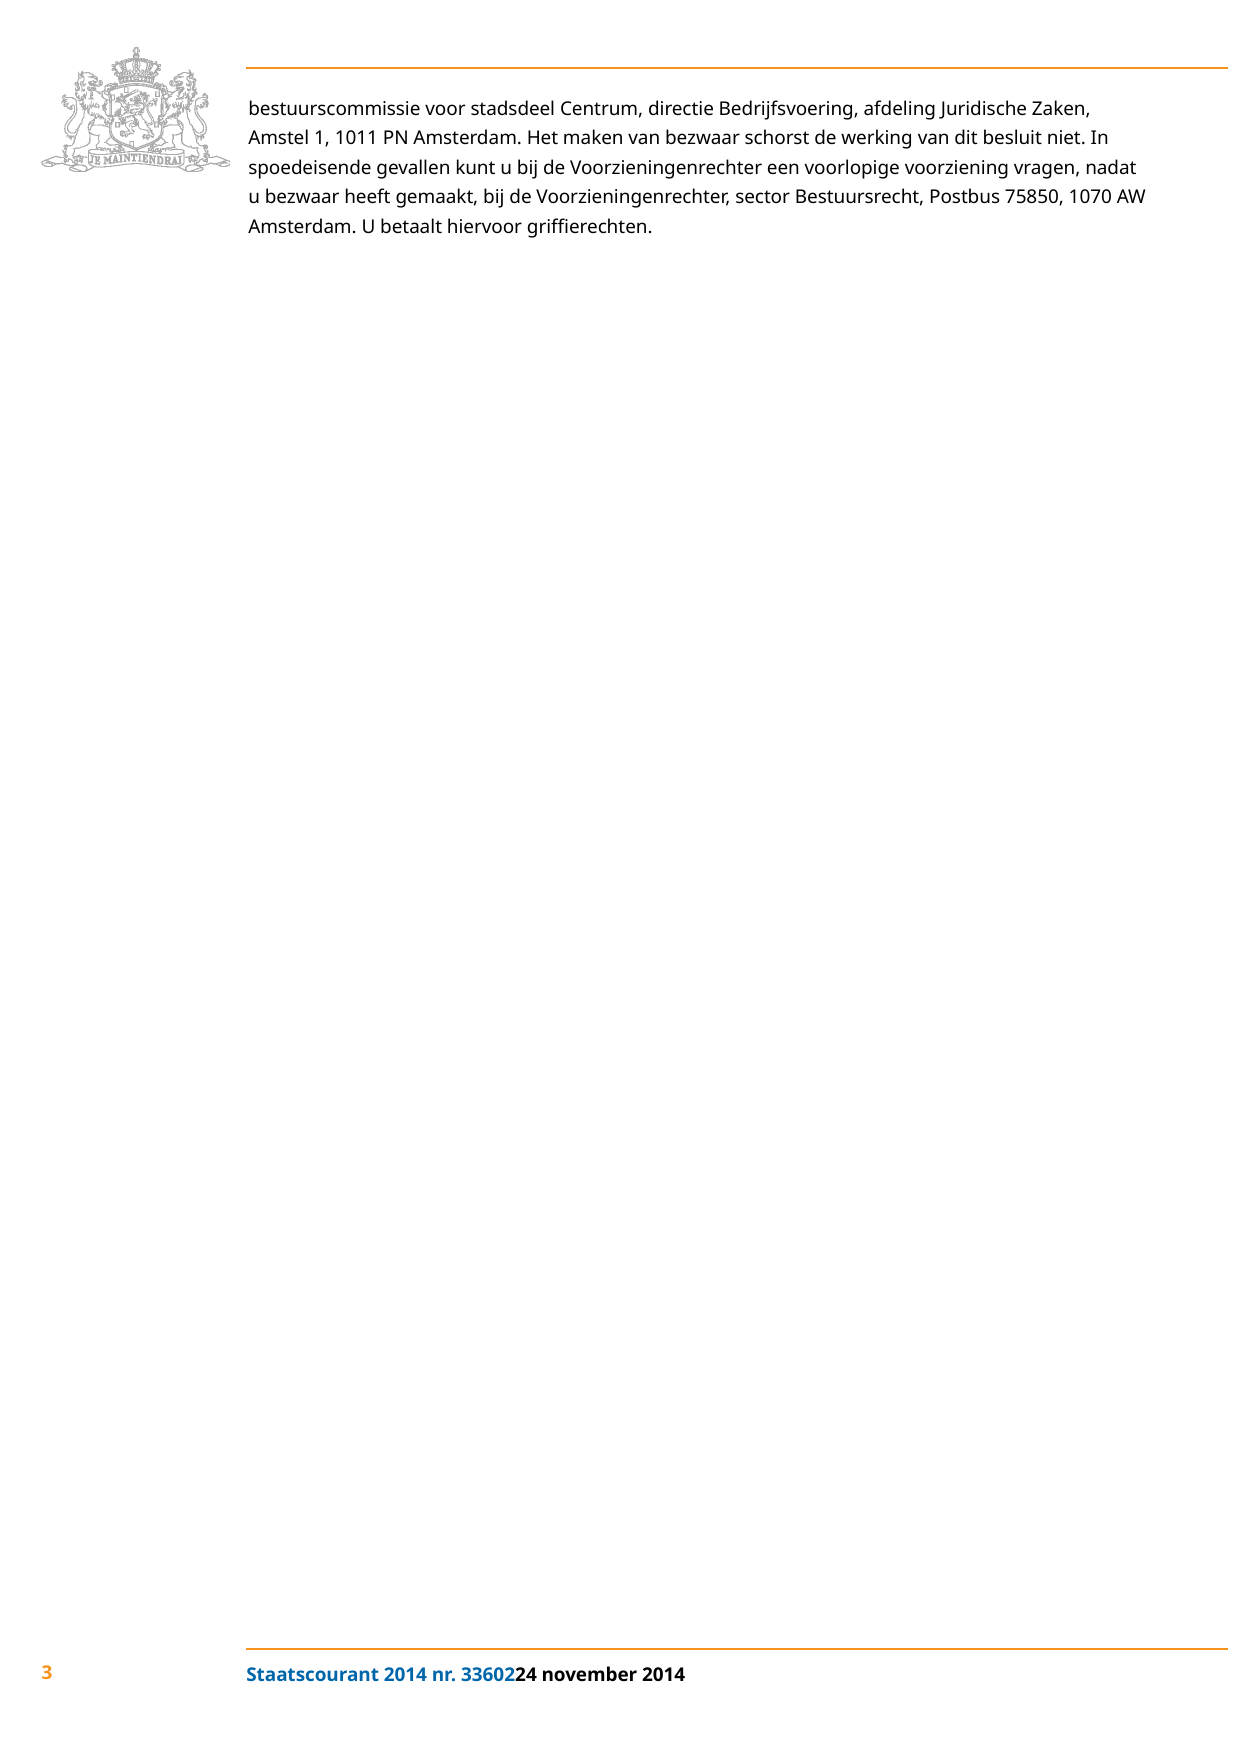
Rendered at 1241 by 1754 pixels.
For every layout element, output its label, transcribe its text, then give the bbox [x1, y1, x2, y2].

text bestuurscommissie voor stadsdeel Centrum, directie Bedrijfsvoering, afdeling Juridische Zaken, Amstel 1, 1011 PN Amsterdam. Het maken van bezwaar schorst de werking van dit besluit niet. In spoedeisende gevallen kunt u bij de Voorzieningenrechter een voorlopige voorziening vragen, nadat u bezwaar heeft gemaakt, bij de Voorzieningenrechter, sector Bestuursrecht, Postbus 75850, 1070 AW Amsterdam. U betaalt hiervoor griffierechten. [248, 95, 1152, 239]
picture [41, 47, 231, 172]
